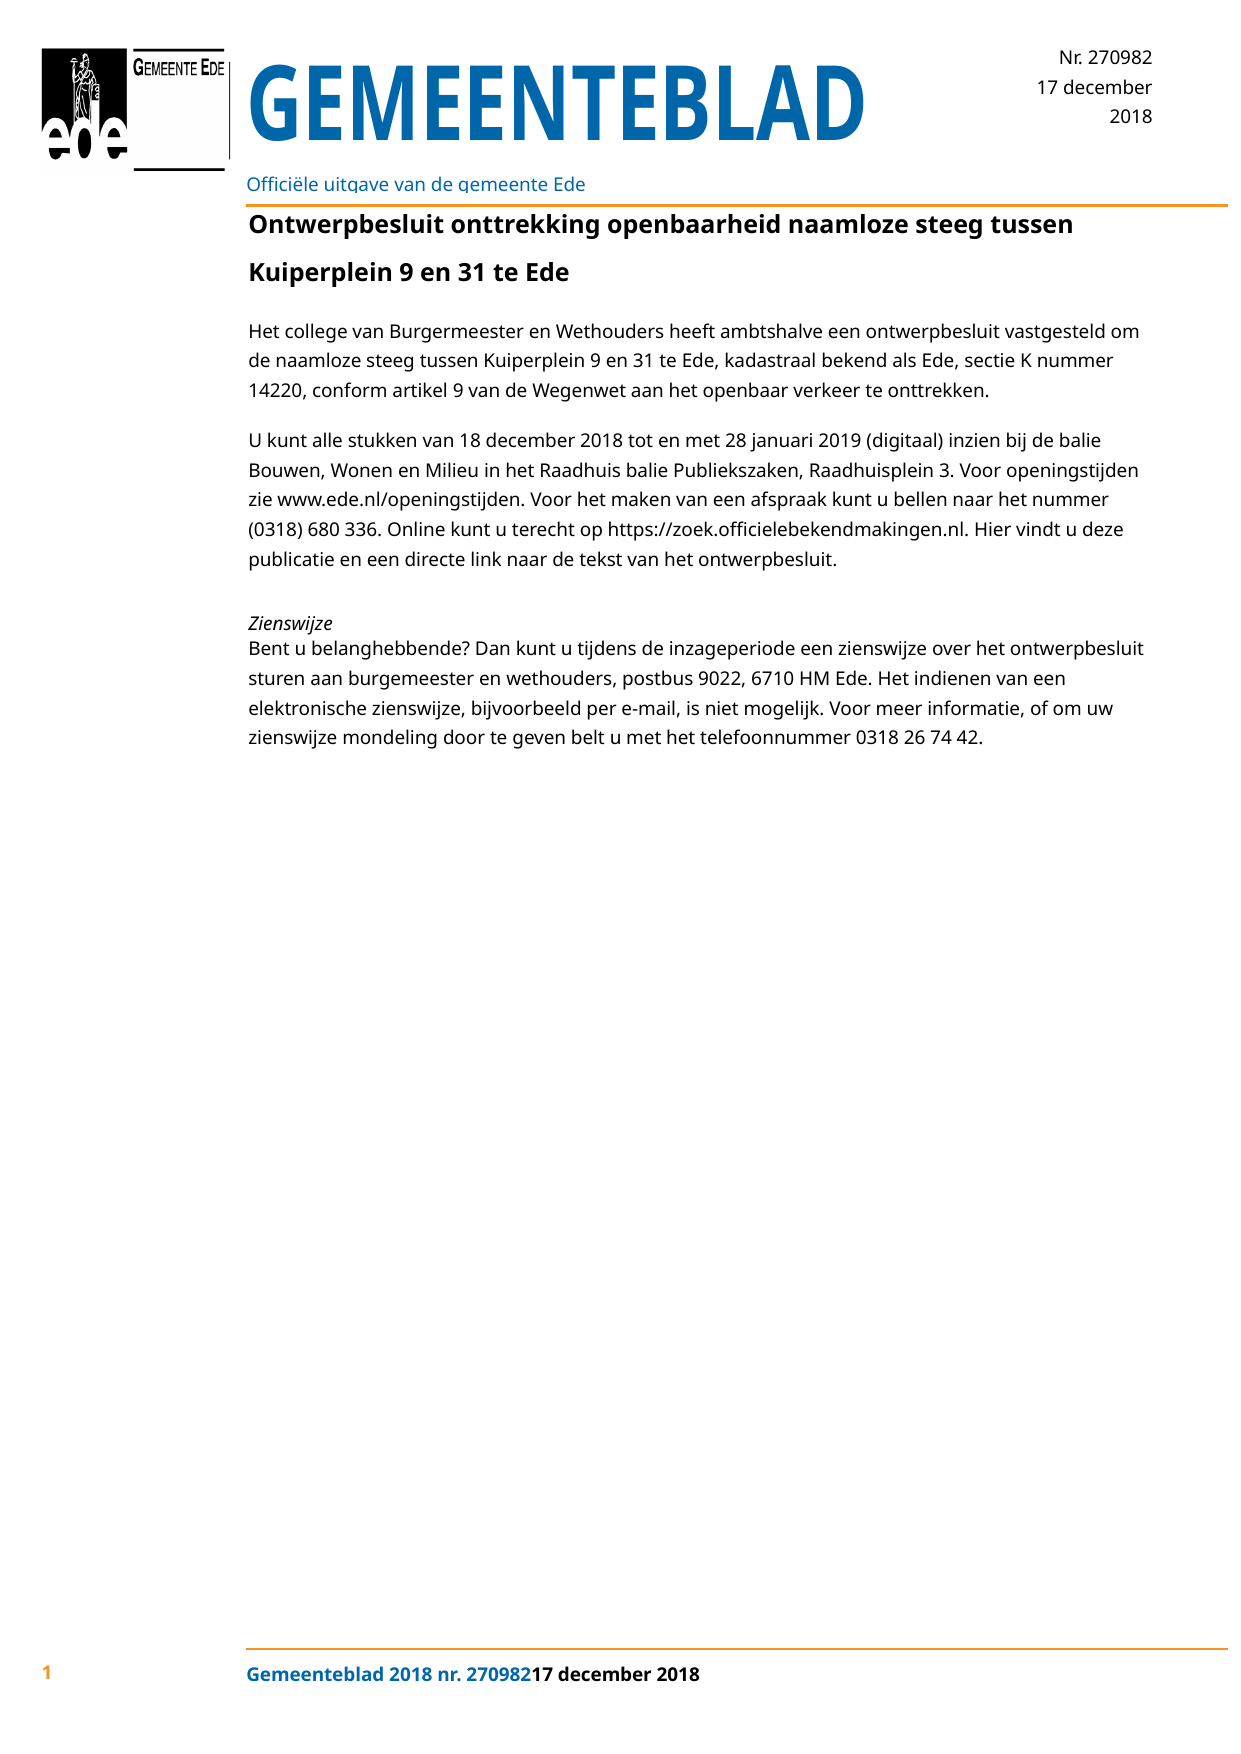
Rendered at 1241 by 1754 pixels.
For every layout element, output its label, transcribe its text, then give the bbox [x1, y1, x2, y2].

picture [41, 47, 231, 172]
text Zienswijze [248, 610, 1152, 636]
text Het college van Burgermeester en Wethouders heeft ambtshalve een ontwerpbesluit vastgesteld om de naamloze steeg tussen Kuiperplein 9 en 31 te Ede, kadastraal bekend als Ede, sectie K nummer 14220, conform artikel 9 van de Wegenwet aan het openbaar verkeer te onttrekken. [248, 318, 1152, 403]
text Ontwerpbesluit onttrekking openbaarheid naamloze steeg tussen Kuiperplein 9 en 31 te Ede [248, 207, 1152, 288]
text Bent u belanghebbende? Dan kunt u tijdens de inzageperiode een zienswijze over het ontwerpbesluit sturen aan burgemeester en wethouders, postbus 9022, 6710 HM Ede. Het indienen van een elektronische zienswijze, bijvoorbeeld per e-mail, is niet mogelijk. Voor meer informatie, of om uw zienswijze mondeling door te geven belt u met het telefoonnummer 0318 26 74 42. [248, 636, 1152, 750]
text U kunt alle stukken van 18 december 2018 tot en met 28 januari 2019 (digitaal) inzien bij de balie Bouwen, Wonen en Milieu in het Raadhuis balie Publiekszaken, Raadhuisplein 3. Voor openingstijden zie www.ede.nl/openingstijden. Voor het maken van een afspraak kunt u bellen naar het nummer (0318) 680 336. Online kunt u terecht op https://zoek.officielebekendmakingen.nl. Hier vindt u deze publicatie en een directe link naar de tekst van het ontwerpbesluit. [248, 427, 1152, 572]
